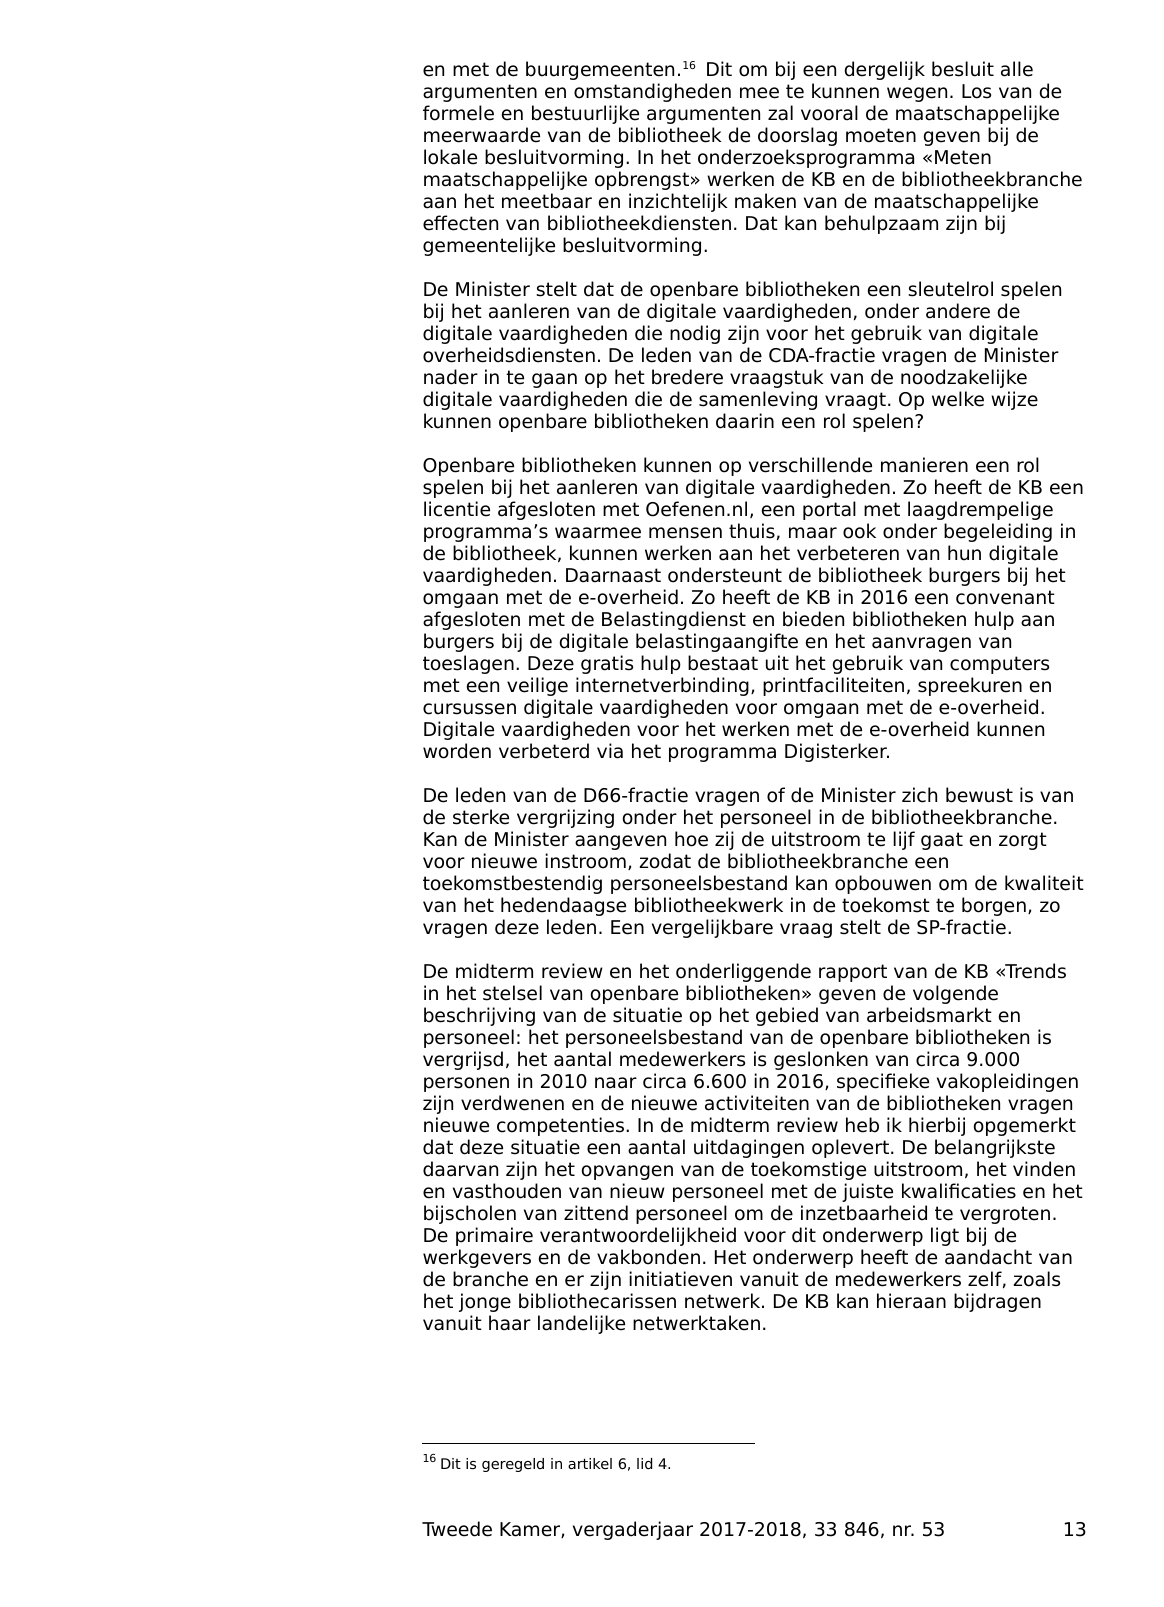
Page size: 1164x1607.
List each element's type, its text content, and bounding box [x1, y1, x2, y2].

text Dit is geregeld in artikel 6, lid 4. [422, 1452, 1087, 1474]
text en met de buurgemeenten. Dit om bij een dergelijk besluit alle argumenten en omstandigheden mee te kunnen wegen. Los van de formele en bestuurlijke argumenten zal vooral de maatschappelijke meerwaarde van de bibliotheek de doorslag moeten geven bij de lokale besluitvorming. In het onderzoeksprogramma «Meten maatschappelijke opbrengst» werken de KB en de bibliotheekbranche aan het meetbaar en inzichtelijk maken van de maatschappelijke effecten van bibliotheekdiensten. Dat kan behulpzaam zijn bij gemeentelijke besluitvorming. [422, 59, 1087, 257]
text De Minister stelt dat de openbare bibliotheken een sleutelrol spelen bij het aanleren van de digitale vaardigheden, onder andere de digitale vaardigheden die nodig zijn voor het gebruik van digitale overheidsdiensten. De leden van de CDA-fractie vragen de Minister nader in te gaan op het bredere vraagstuk van de noodzakelijke digitale vaardigheden die de samenleving vraagt. Op welke wijze kunnen openbare bibliotheken daarin een rol spelen? [422, 279, 1087, 433]
text De leden van de D66-fractie vragen of de Minister zich bewust is van de sterke vergrijzing onder het personeel in de bibliotheekbranche. Kan de Minister aangeven hoe zij de uitstroom te lijf gaat en zorgt voor nieuwe instroom, zodat de bibliotheekbranche een toekomstbestendig personeelsbestand kan opbouwen om de kwaliteit van het hedendaagse bibliotheekwerk in de toekomst te borgen, zo vragen deze leden. Een vergelijkbare vraag stelt de SP-fractie. [422, 785, 1087, 939]
text De midterm review en het onderliggende rapport van de KB «Trends in het stelsel van openbare bibliotheken» geven de volgende beschrijving van de situatie op het gebied van arbeidsmarkt en personeel: het personeelsbestand van de openbare bibliotheken is vergrijsd, het aantal medewerkers is geslonken van circa 9.000 personen in 2010 naar circa 6.600 in 2016, specifieke vakopleidingen zijn verdwenen en de nieuwe activiteiten van de bibliotheken vragen nieuwe competenties. In de midterm review heb ik hierbij opgemerkt dat deze situatie een aantal uitdagingen oplevert. De belangrijkste daarvan zijn het opvangen van de toekomstige uitstroom, het vinden en vasthouden van nieuw personeel met de juiste kwalificaties en het bijscholen van zittend personeel om de inzetbaarheid te vergroten. De primaire verantwoordelijkheid voor dit onderwerp ligt bij de werkgevers en de vakbonden. Het onderwerp heeft de aandacht van de branche en er zijn initiatieven vanuit de medewerkers zelf, zoals het jonge bibliothecarissen netwerk. De KB kan hieraan bijdragen vanuit haar landelijke netwerktaken. [422, 961, 1087, 1335]
text Openbare bibliotheken kunnen op verschillende manieren een rol spelen bij het aanleren van digitale vaardigheden. Zo heeft de KB een licentie afgesloten met Oefenen.nl, een portal met laagdrempelige programma’s waarmee mensen thuis, maar ook onder begeleiding in de bibliotheek, kunnen werken aan het verbeteren van hun digitale vaardigheden. Daarnaast ondersteunt de bibliotheek burgers bij het omgaan met de e-overheid. Zo heeft de KB in 2016 een convenant afgesloten met de Belastingdienst en bieden bibliotheken hulp aan burgers bij de digitale belastingaangifte en het aanvragen van toeslagen. Deze gratis hulp bestaat uit het gebruik van computers met een veilige internetverbinding, printfaciliteiten, spreekuren en cursussen digitale vaardigheden voor omgaan met de e-overheid. Digitale vaardigheden voor het werken met de e-overheid kunnen worden verbeterd via het programma Digisterker. [422, 455, 1087, 763]
